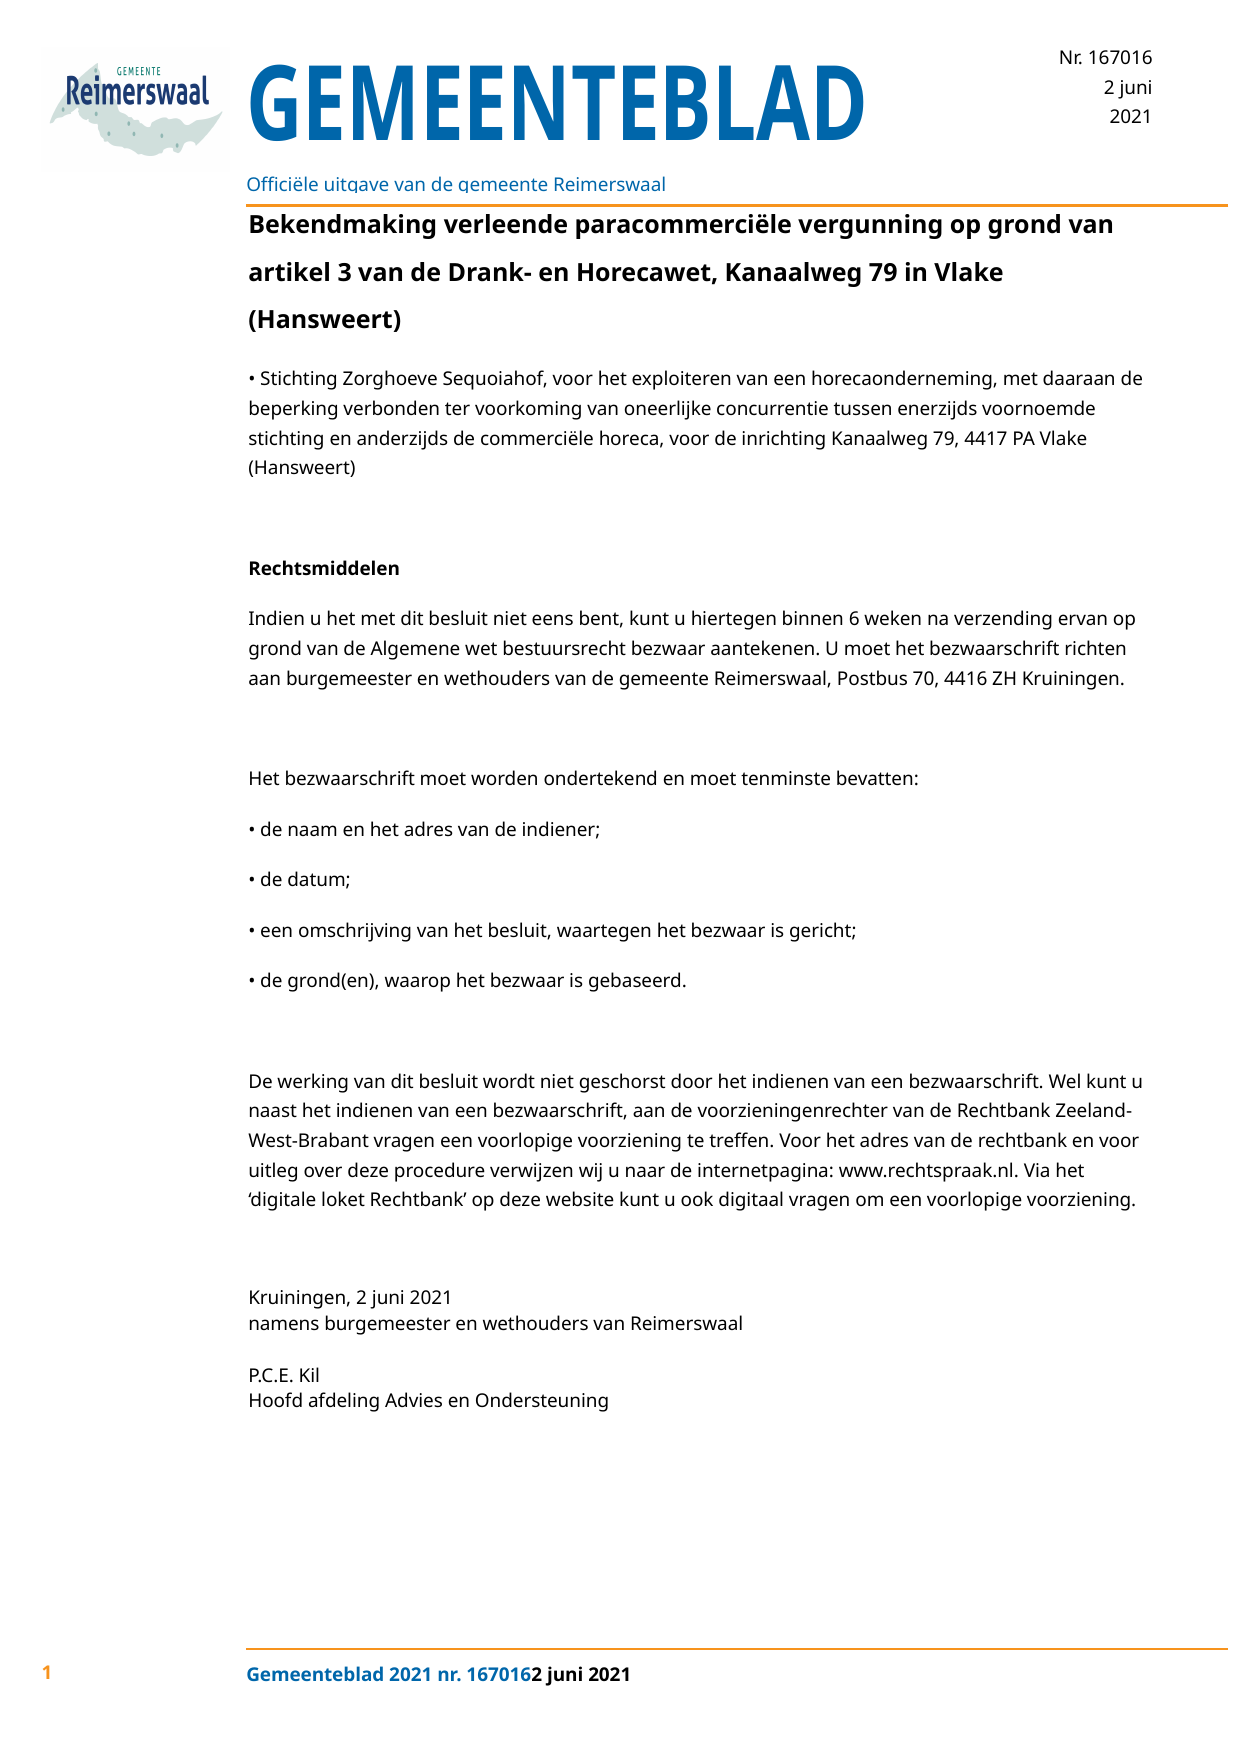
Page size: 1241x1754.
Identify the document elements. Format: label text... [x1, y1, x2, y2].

text De werking van dit besluit wordt niet geschorst door het indienen van een bezwaarschrift. Wel kunt u naast het indienen van een bezwaarschrift, aan de voorzieningenrechter van de Rechtbank Zeeland-West-Brabant vragen een voorlopige voorziening te treffen. Voor het adres van de rechtbank en voor uitleg over deze procedure verwijzen wij u naar de internetpagina: www.rechtspraak.nl. Via het ‘digitale loket Rechtbank’ op deze website kunt u ook digitaal vragen om een voorlopige voorziening. [248, 1068, 1152, 1212]
text • de grond(en), waarop het bezwaar is gebaseerd. [248, 967, 1152, 993]
text • Stichting Zorghoeve Sequoiahof, voor het exploiteren van een horecaonderneming, met daaraan de beperking verbonden ter voorkoming van oneerlijke concurrentie tussen enerzijds voornoemde stichting en anderzijds de commerciële horeca, voor de inrichting Kanaalweg 79, 4417 PA Vlake (Hansweert) [248, 366, 1152, 480]
text Hoofd afdeling Advies en Ondersteuning [248, 1387, 1152, 1413]
text namens burgemeester en wethouders van Reimerswaal [248, 1310, 1152, 1336]
picture [41, 47, 231, 172]
text Kruiningen, 2 juni 2021‎ [248, 1284, 1152, 1310]
text • de naam en het adres van de indiener; [248, 816, 1152, 842]
text • een omschrijving van het besluit, waartegen het bezwaar is gericht; [248, 917, 1152, 942]
text P.C.E. Kil [248, 1362, 1152, 1387]
text Het bezwaarschrift moet worden ondertekend en moet tenminste bevatten: [248, 766, 1152, 791]
text Rechtsmiddelen [248, 555, 1152, 581]
text • de datum; [248, 866, 1152, 892]
text Bekendmaking verleende paracommerciële vergunning op grond van artikel 3 van de Drank- en Horecawet, Kanaalweg 79 in Vlake (Hansweert) [248, 207, 1152, 336]
text Indien u het met dit besluit niet eens bent, kunt u hiertegen binnen 6 weken na verzending ervan op grond van de Algemene wet bestuursrecht bezwaar aantekenen. U moet het bezwaarschrift richten aan burgemeester en wethouders van de gemeente Reimerswaal, Postbus 70, 4416 ZH Kruiningen. [248, 606, 1152, 690]
